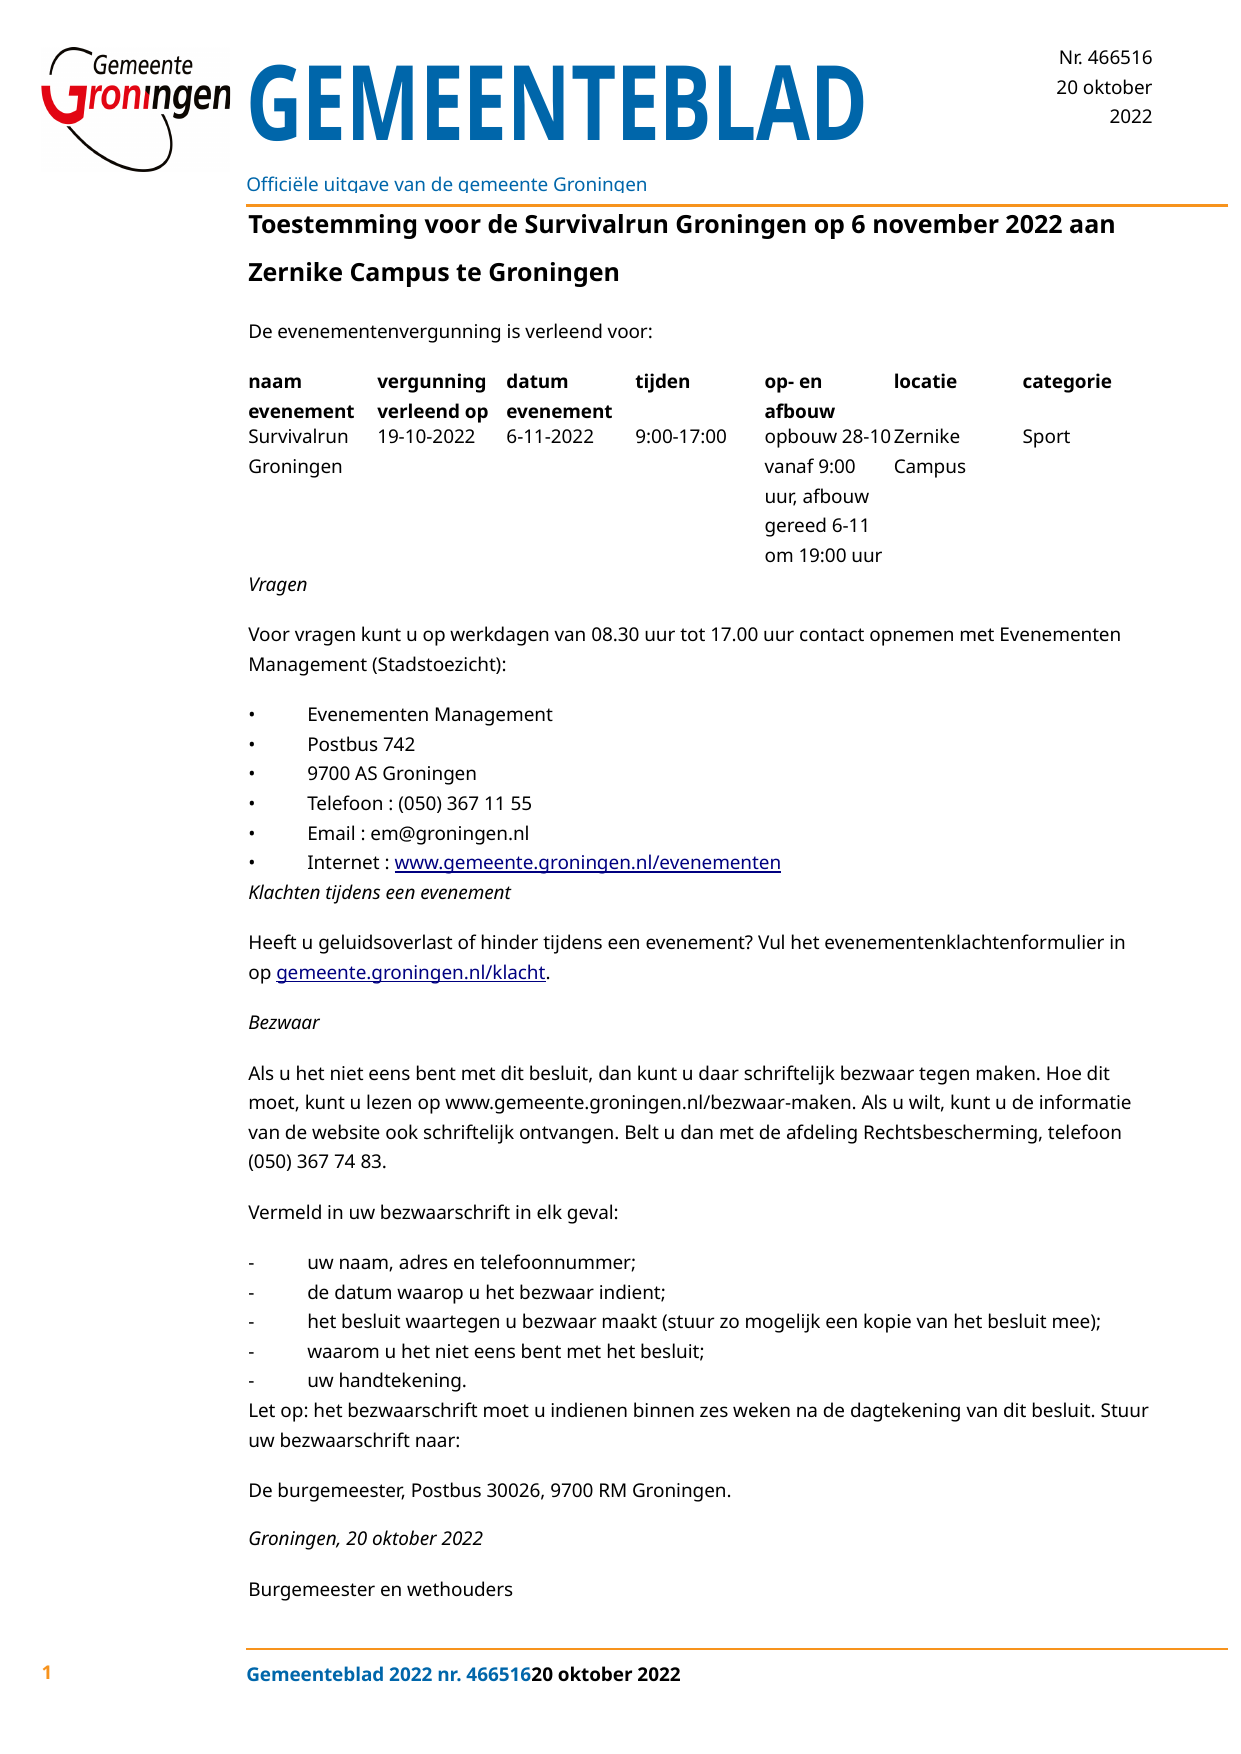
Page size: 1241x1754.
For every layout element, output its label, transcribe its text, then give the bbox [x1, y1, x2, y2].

text Als u het niet eens bent met dit besluit, dan kunt u daar schriftelijk bezwaar tegen maken. Hoe dit moet, kunt u lezen op www.gemeente.groningen.nl/bezwaar-maken. Als u wilt, kunt u de informatie van de website ook schriftelijk ontvangen. Belt u dan met de afdeling Rechtsbescherming, telefoon (050) 367 74 83. [248, 1060, 1152, 1174]
list Email : em@groningen.nl [248, 820, 1152, 846]
list 9700 AS Groningen [248, 761, 1152, 786]
list Evenementen Management [248, 701, 1152, 727]
text Heeft u geluidsoverlast of hinder tijdens een evenement? Vul het evenementenklachtenformulier in op gemeente.groningen.nl/klacht. [248, 929, 1152, 985]
list Postbus 742 [248, 731, 1152, 757]
table_cell Zernike Campus [894, 424, 1022, 568]
table_cell 6-11-2022 [506, 424, 635, 568]
list Telefoon : (050) 367 11 55 [248, 790, 1152, 816]
text De evenementenvergunning is verleend voor: [248, 318, 1152, 344]
table_header vergunning verleend op [377, 369, 506, 424]
list het besluit waartegen u bezwaar maakt (stuur zo mogelijk een kopie van het besluit mee); [248, 1308, 1152, 1334]
text Bezwaar [248, 1009, 1152, 1035]
table_header categorie [1023, 369, 1152, 424]
list de datum waarop u het bezwaar indient; [248, 1279, 1152, 1305]
text De burgemeester, Postbus 30026, 9700 RM Groningen. [248, 1477, 1152, 1503]
text Voor vragen kunt u op werkdagen van 08.30 uur tot 17.00 uur contact opnemen met Evenementen Management (Stadstoezicht): [248, 621, 1152, 677]
table_cell Survivalrun Groningen [248, 424, 377, 568]
text Burgemeester en wethouders [248, 1577, 1152, 1602]
table_header naam evenement [248, 369, 377, 424]
text Groningen, 20 oktober 2022 [248, 1525, 1152, 1551]
text Vermeld in uw bezwaarschrift in elk geval: [248, 1199, 1152, 1225]
table_header datum evenement [506, 369, 635, 424]
picture [41, 47, 231, 172]
table_header locatie [894, 369, 1022, 424]
text Toestemming voor de Survivalrun Groningen op 6 november 2022 aan Zernike Campus te Groningen [248, 207, 1152, 288]
table_cell 19-10-2022 [377, 424, 506, 568]
list uw naam, adres en telefoonnummer; [248, 1249, 1152, 1275]
list waarom u het niet eens bent met het besluit; [248, 1338, 1152, 1364]
list uw handtekening. [248, 1368, 1152, 1393]
text Let op: het bezwaarschrift moet u indienen binnen zes weken na de dagtekening van dit besluit. Stuur uw bezwaarschrift naar: [248, 1397, 1152, 1453]
table_header tijden [635, 369, 764, 424]
table_cell Sport [1023, 424, 1152, 568]
table_cell 9:00-17:00 [635, 424, 764, 568]
table_cell opbouw 28-10 vanaf 9:00 uur, afbouw gereed 6-11 om 19:00 uur [764, 424, 893, 568]
text Klachten tijdens een evenement [248, 879, 1152, 905]
table_header op- en afbouw [764, 369, 893, 424]
list Internet : www.gemeente.groningen.nl/evenementen [248, 849, 1152, 875]
text Vragen [248, 571, 1152, 597]
